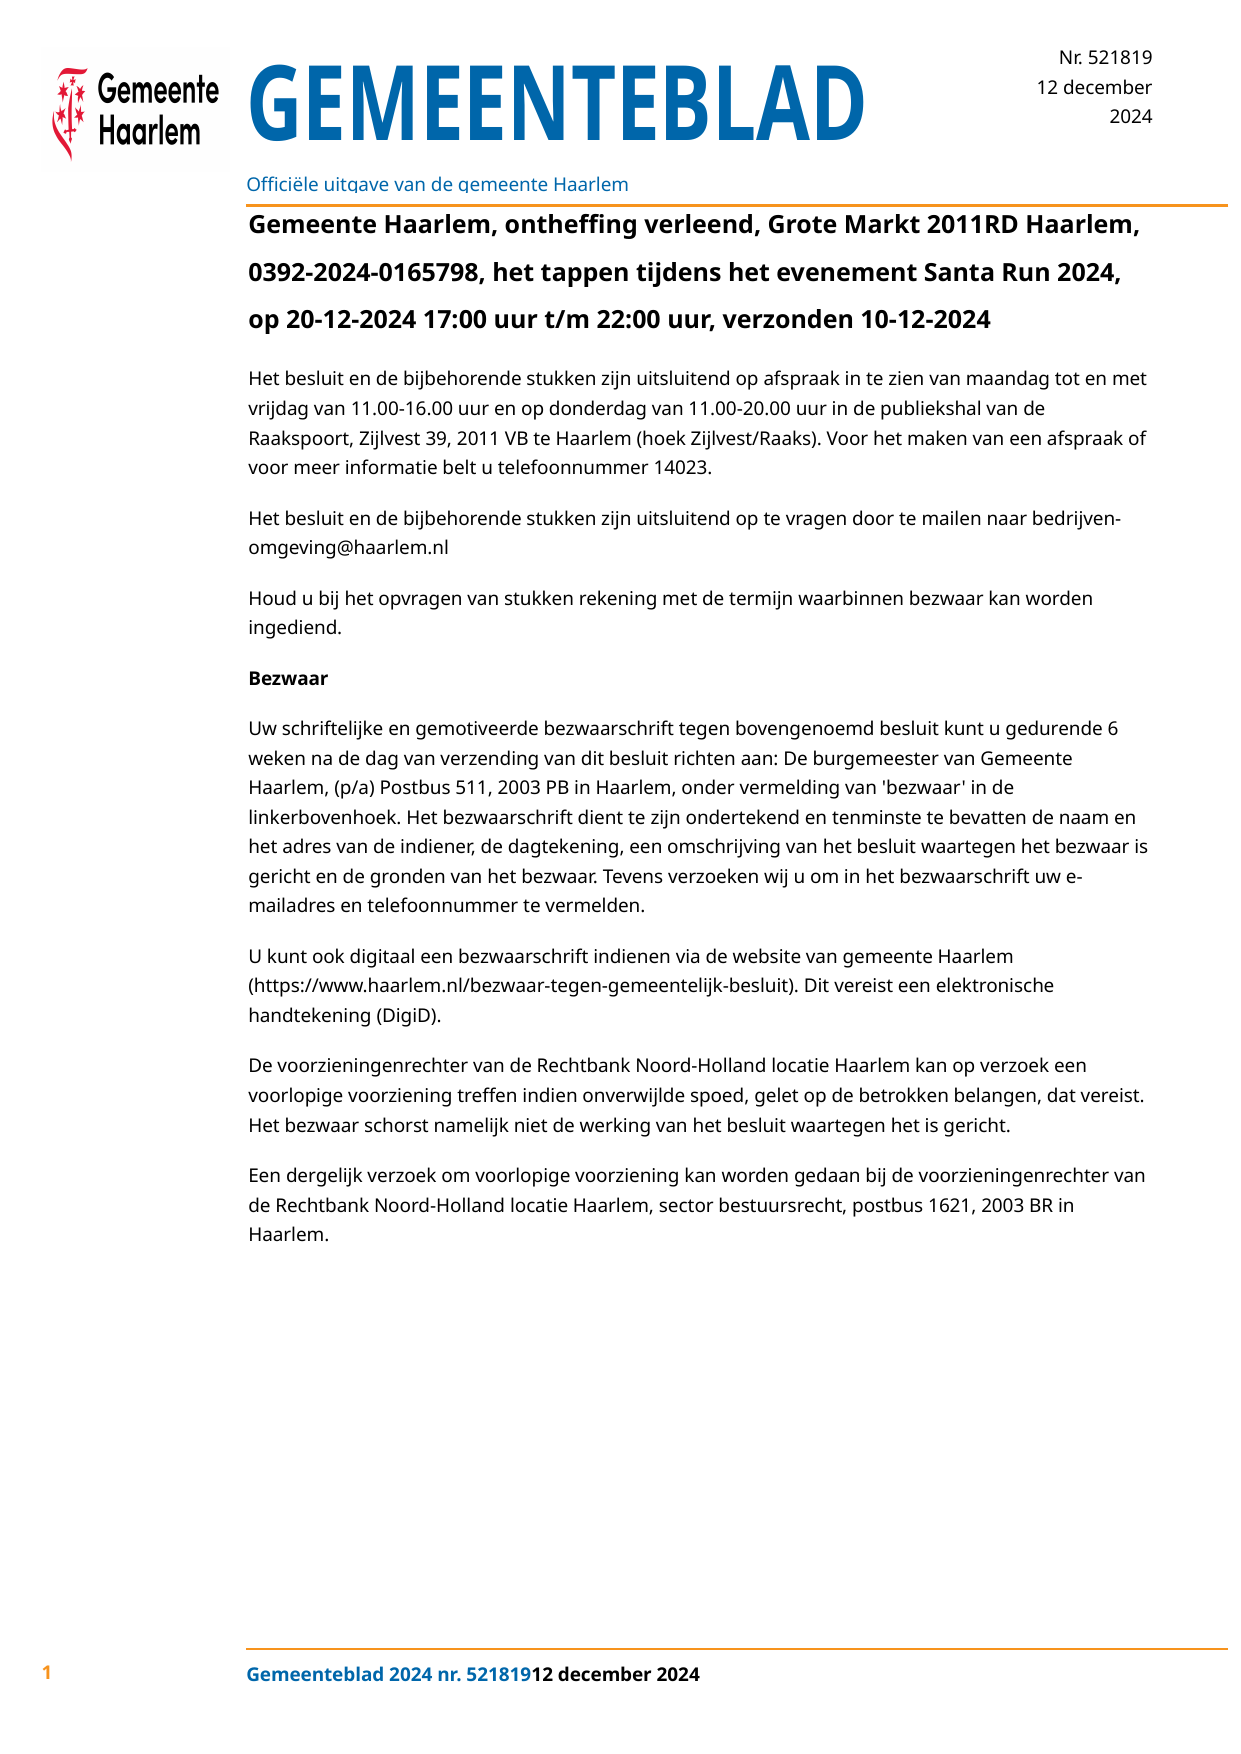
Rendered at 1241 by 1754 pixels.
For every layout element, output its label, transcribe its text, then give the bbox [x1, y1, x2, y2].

text Bezwaar [248, 665, 1152, 690]
text De voorzieningenrechter van de Rechtbank Noord-Holland locatie Haarlem kan op verzoek een voorlopige voorziening treffen indien onverwijlde spoed, gelet op de betrokken belangen, dat vereist. Het bezwaar schorst namelijk niet de werking van het besluit waartegen het is gericht. [248, 1053, 1152, 1137]
text Het besluit en de bijbehorende stukken zijn uitsluitend op te vragen door te mailen naar bedrijven-omgeving@haarlem.nl [248, 505, 1152, 560]
text Gemeente Haarlem, ontheffing verleend, Grote Markt 2011RD Haarlem, 0392-2024-0165798, het tappen tijdens het evenement Santa Run 2024, op 20-12-2024 17:00 uur t/m 22:00 uur, verzonden 10-12-2024 [248, 207, 1152, 336]
text Houd u bij het opvragen van stukken rekening met de termijn waarbinnen bezwaar kan worden ingediend. [248, 585, 1152, 640]
text Een dergelijk verzoek om voorlopige voorziening kan worden gedaan bij de voorzieningenrechter van de Rechtbank Noord-Holland locatie Haarlem, sector bestuursrecht, postbus 1621, 2003 BR in Haarlem. [248, 1162, 1152, 1247]
text Het besluit en de bijbehorende stukken zijn uitsluitend op afspraak in te zien van maandag tot en met vrijdag van 11.00-16.00 uur en op donderdag van 11.00-20.00 uur in de publiekshal van de Raakspoort, Zijlvest 39, 2011 VB te Haarlem (hoek Zijlvest/Raaks). Voor het maken van een afspraak of voor meer informatie belt u telefoonnummer 14023. [248, 366, 1152, 480]
picture [41, 47, 231, 172]
text U kunt ook digitaal een bezwaarschrift indienen via de website van gemeente Haarlem (https://www.haarlem.nl/bezwaar-tegen-gemeentelijk-besluit). Dit vereist een elektronische handtekening (DigiD). [248, 943, 1152, 1028]
text Uw schriftelijke en gemotiveerde bezwaarschrift tegen bovengenoemd besluit kunt u gedurende 6 weken na de dag van verzending van dit besluit richten aan: De burgemeester van Gemeente Haarlem, (p/a) Postbus 511, 2003 PB in Haarlem, onder vermelding van 'bezwaar' in de linkerbovenhoek. Het bezwaarschrift dient te zijn ondertekend en tenminste te bevatten de naam en het adres van de indiener, de dagtekening, een omschrijving van het besluit waartegen het bezwaar is gericht en de gronden van het bezwaar. Tevens verzoeken wij u om in het bezwaarschrift uw e-mailadres en telefoonnummer te vermelden. [248, 715, 1152, 918]
